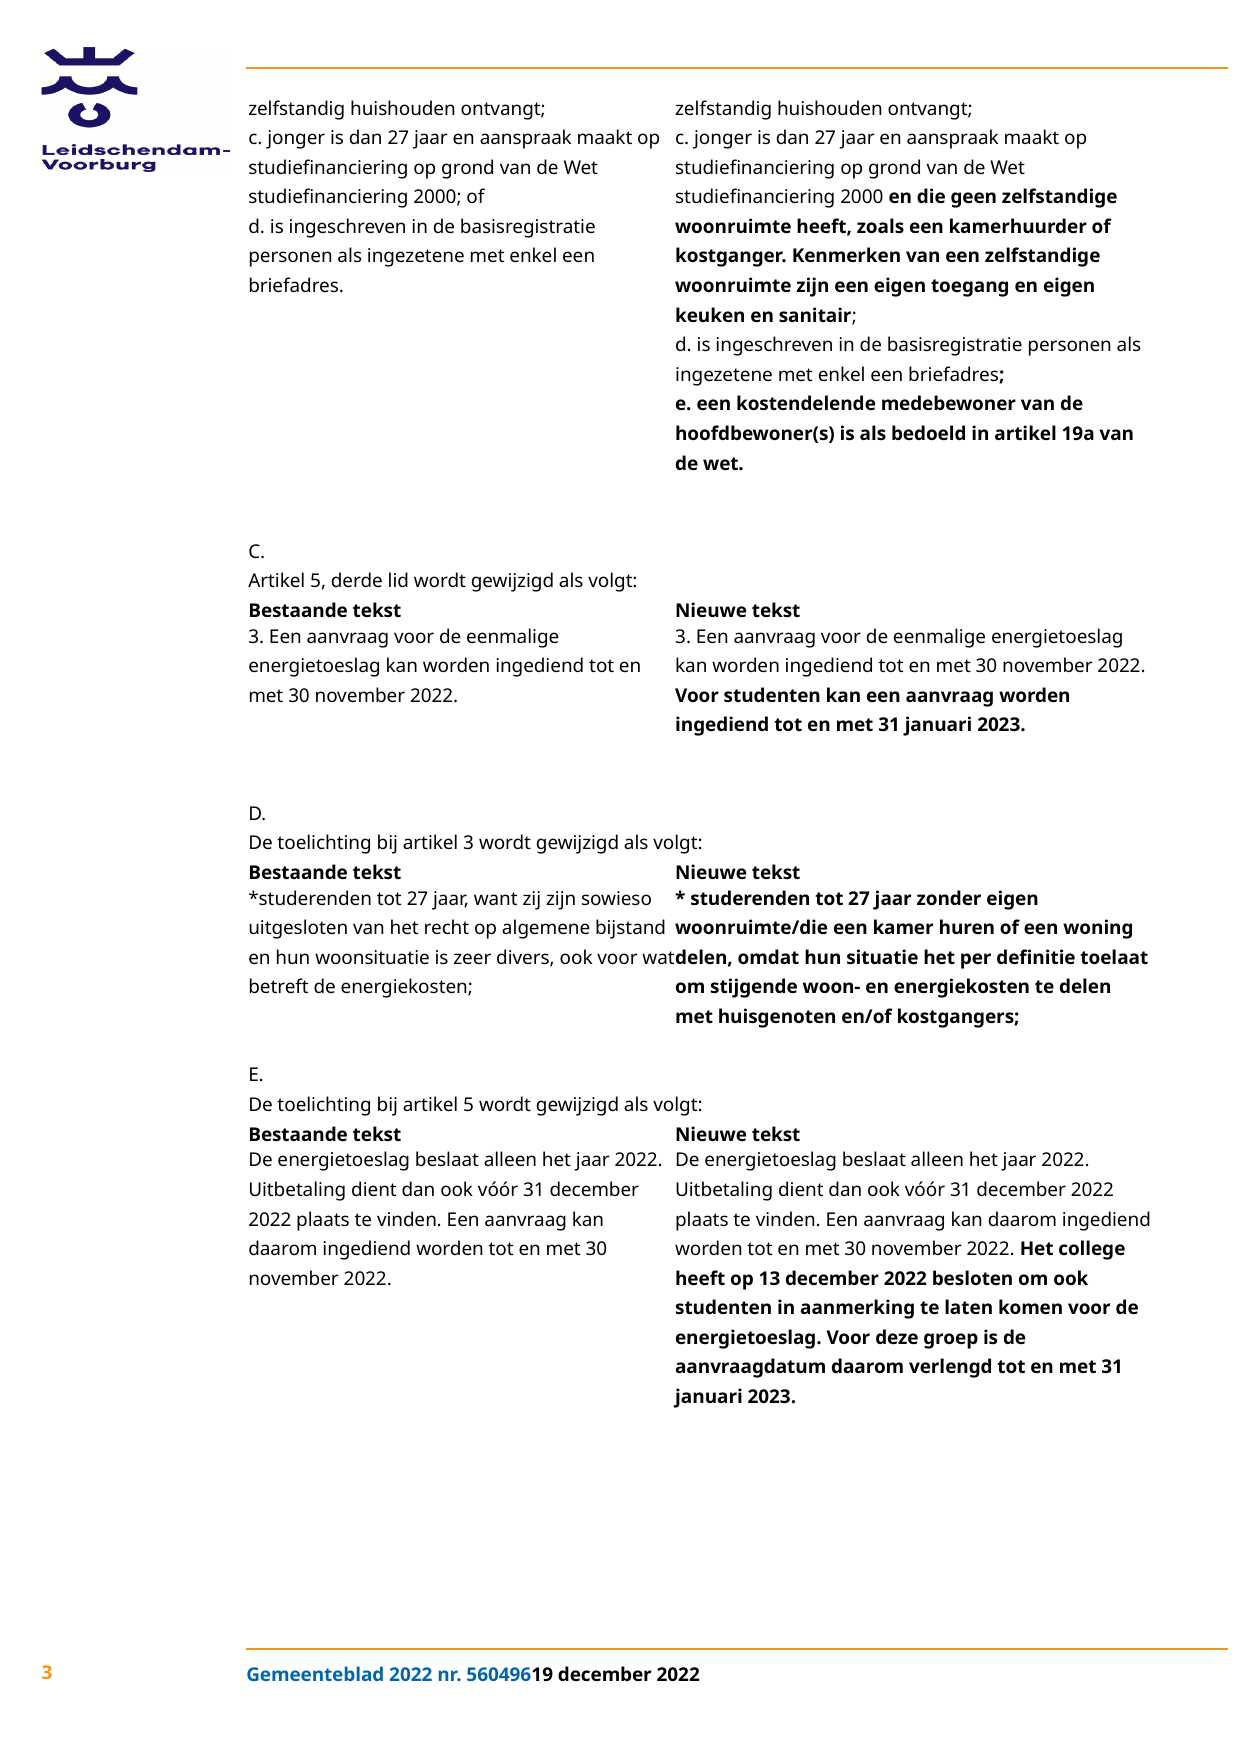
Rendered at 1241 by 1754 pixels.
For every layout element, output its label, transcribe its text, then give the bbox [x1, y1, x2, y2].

table_header Nieuwe tekst [675, 597, 1152, 623]
text Artikel 5, derde lid wordt gewijzigd als volgt: [248, 567, 1152, 593]
table_cell *studerenden tot 27 jaar, want zij zijn sowieso uitgesloten van het recht op algemene bijstand en hun woonsituatie is zeer divers, ook voor wat betreft de energiekosten; [248, 885, 675, 1029]
table_header Nieuwe tekst [675, 1121, 1152, 1147]
table_header Bestaande tekst [248, 1121, 675, 1147]
table_cell 3. Een aanvraag voor de eenmalige energietoeslag kan worden ingediend tot en met 30 november 2022. Voor studenten kan een aanvraag worden ingediend tot en met 31 januari 2023. [675, 623, 1152, 767]
text E. [248, 1062, 1152, 1087]
table_cell zelfstandig huishouden ontvangt; c. jonger is dan 27 jaar en aanspraak maakt op studiefinanciering op grond van de Wet studiefinanciering 2000; of d. is ingeschreven in de basisregistratie personen als ingezetene met enkel een briefadres. [248, 95, 675, 505]
table_cell zelfstandig huishouden ontvangt; c. jonger is dan 27 jaar en aanspraak maakt op studiefinanciering op grond van de Wet studiefinanciering 2000 en die geen zelfstandige woonruimte heeft, zoals een kamerhuurder of kostganger. Kenmerken van een zelfstandige woonruimte zijn een eigen toegang en eigen keuken en sanitair; d. is ingeschreven in de basisregistratie personen als ingezetene met enkel een briefadres; e. een kostendelende medebewoner van de hoofdbewoner(s) is als bedoeld in artikel 19a van de wet. [675, 95, 1152, 505]
table_cell De energietoeslag beslaat alleen het jaar 2022. Uitbetaling dient dan ook vóór 31 december 2022 plaats te vinden. Een aanvraag kan daarom ingediend worden tot en met 30 november 2022. [248, 1147, 675, 1409]
picture [41, 47, 231, 172]
table_cell 3. Een aanvraag voor de eenmalige energietoeslag kan worden ingediend tot en met 30 november 2022. [248, 623, 675, 767]
text De toelichting bij artikel 3 wordt gewijzigd als volgt: [248, 829, 1152, 855]
table_header Bestaande tekst [248, 597, 675, 623]
table_cell * studerenden tot 27 jaar zonder eigen woonruimte/die een kamer huren of een woning delen, omdat hun situatie het per definitie toelaat om stijgende woon- en energiekosten te delen met huisgenoten en/of kostgangers; [675, 885, 1152, 1029]
table_header Bestaande tekst [248, 859, 675, 885]
table_header Nieuwe tekst [675, 859, 1152, 885]
text C. [248, 538, 1152, 564]
table_cell De energietoeslag beslaat alleen het jaar 2022. Uitbetaling dient dan ook vóór 31 december 2022 plaats te vinden. Een aanvraag kan daarom ingediend worden tot en met 30 november 2022. Het college heeft op 13 december 2022 besloten om ook studenten in aanmerking te laten komen voor de energietoeslag. Voor deze groep is de aanvraagdatum daarom verlengd tot en met 31 januari 2023. [675, 1147, 1152, 1409]
text De toelichting bij artikel 5 wordt gewijzigd als volgt: [248, 1091, 1152, 1117]
text D. [248, 800, 1152, 826]
